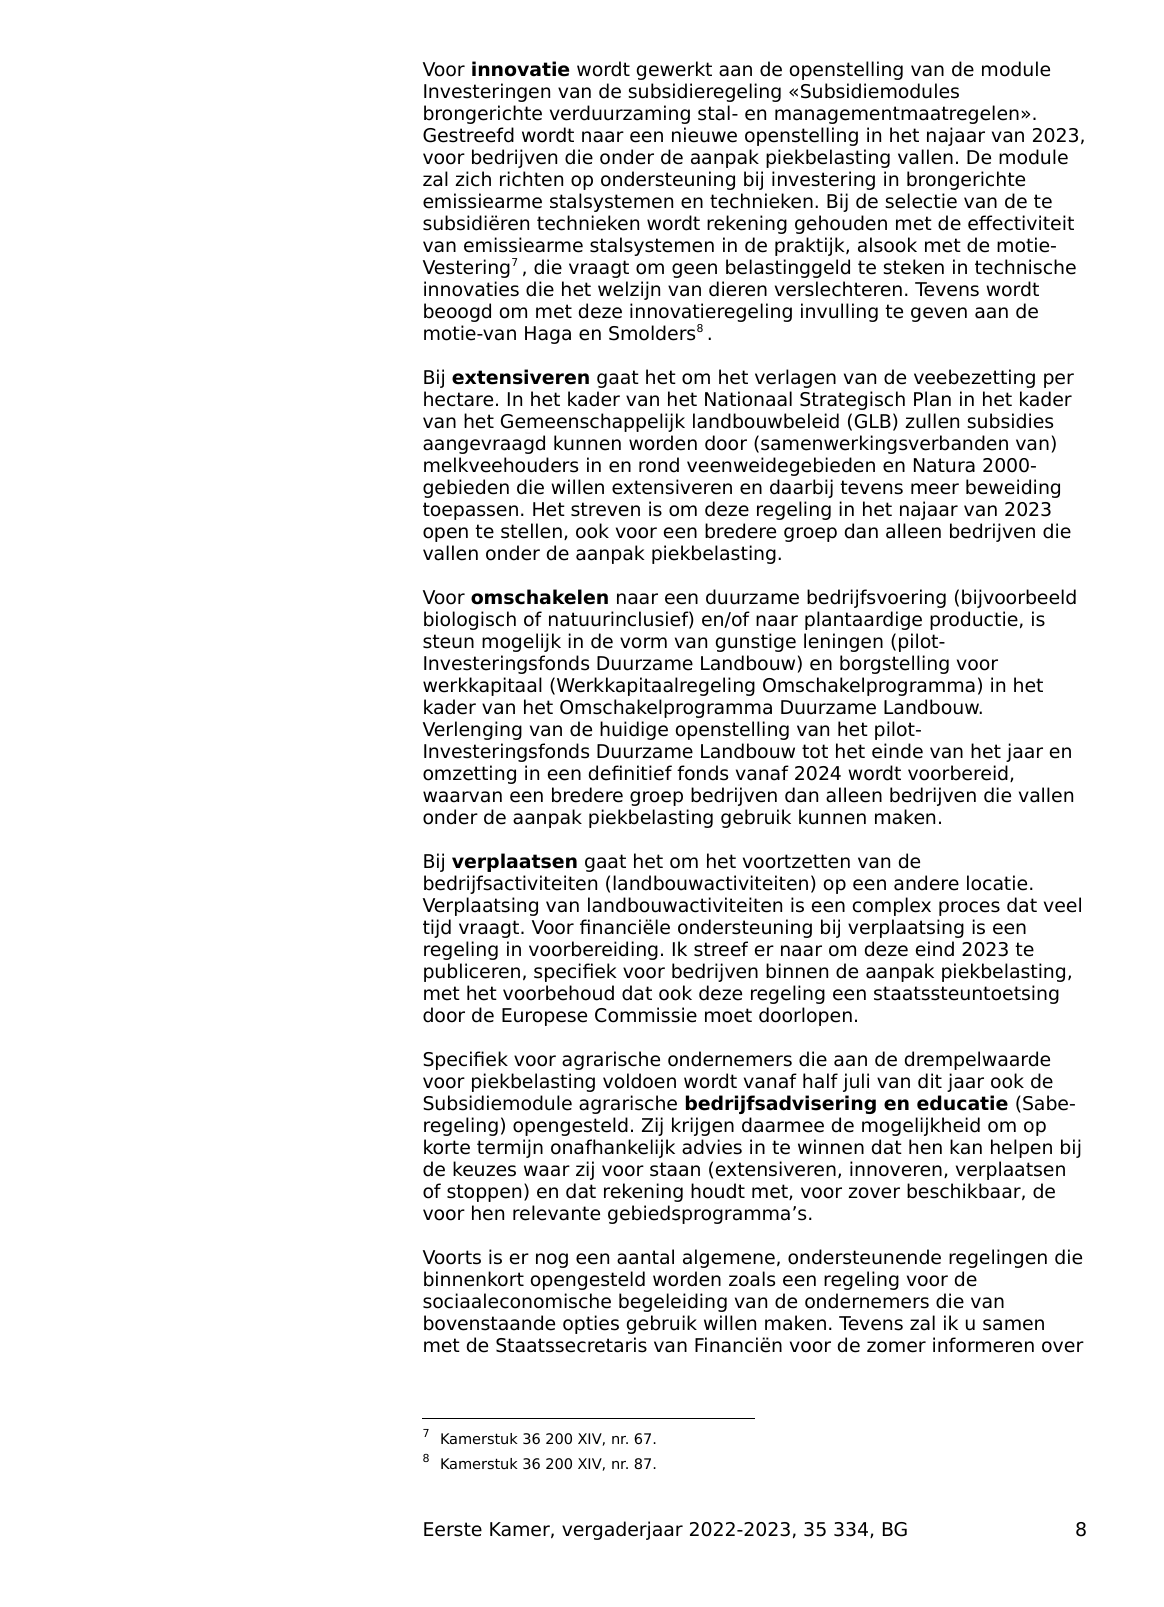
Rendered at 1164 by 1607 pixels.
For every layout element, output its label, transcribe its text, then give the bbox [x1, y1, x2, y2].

text Bij verplaatsen gaat het om het voortzetten van de bedrijfsactiviteiten (landbouwactiviteiten) op een andere locatie. Verplaatsing van landbouwactiviteiten is een complex proces dat veel tijd vraagt. Voor financiële ondersteuning bij verplaatsing is een regeling in voorbereiding. Ik streef er naar om deze eind 2023 te publiceren, specifiek voor bedrijven binnen de aanpak piekbelasting, met het voorbehoud dat ook deze regeling een staatssteuntoetsing door de Europese Commissie moet doorlopen. [422, 851, 1087, 1027]
text Voor innovatie wordt gewerkt aan de openstelling van de module Investeringen van de subsidieregeling «Subsidiemodules brongerichte verduurzaming stal- en managementmaatregelen». Gestreefd wordt naar een nieuwe openstelling in het najaar van 2023, voor bedrijven die onder de aanpak piekbelasting vallen. De module zal zich richten op ondersteuning bij investering in brongerichte emissiearme stalsystemen en technieken. Bij de selectie van de te subsidiëren technieken wordt rekening gehouden met de effectiviteit van emissiearme stalsystemen in de praktijk, alsook met de motie-Vestering, die vraagt om geen belastinggeld te steken in technische innovaties die het welzijn van dieren verslechteren. Tevens wordt beoogd om met deze innovatieregeling invulling te geven aan de motie-van Haga en Smolders. [422, 59, 1087, 345]
text Kamerstuk 36 200 XIV, nr. 67. [422, 1427, 1087, 1449]
text Voor omschakelen naar een duurzame bedrijfsvoering (bijvoorbeeld biologisch of natuurinclusief) en/of naar plantaardige productie, is steun mogelijk in de vorm van gunstige leningen (pilot-Investeringsfonds Duurzame Landbouw) en borgstelling voor werkkapitaal (Werkkapitaalregeling Omschakelprogramma) in het kader van het Omschakelprogramma Duurzame Landbouw. Verlenging van de huidige openstelling van het pilot-Investeringsfonds Duurzame Landbouw tot het einde van het jaar en omzetting in een definitief fonds vanaf 2024 wordt voorbereid, waarvan een bredere groep bedrijven dan alleen bedrijven die vallen onder de aanpak piekbelasting gebruik kunnen maken. [422, 587, 1087, 829]
text Bij extensiveren gaat het om het verlagen van de veebezetting per hectare. In het kader van het Nationaal Strategisch Plan in het kader van het Gemeenschappelijk landbouwbeleid (GLB) zullen subsidies aangevraagd kunnen worden door (samenwerkingsverbanden van) melkveehouders in en rond veenweidegebieden en Natura 2000-gebieden die willen extensiveren en daarbij tevens meer beweiding toepassen. Het streven is om deze regeling in het najaar van 2023 open te stellen, ook voor een bredere groep dan alleen bedrijven die vallen onder de aanpak piekbelasting. [422, 367, 1087, 565]
text Voorts is er nog een aantal algemene, ondersteunende regelingen die binnenkort opengesteld worden zoals een regeling voor de sociaaleconomische begeleiding van de ondernemers die van bovenstaande opties gebruik willen maken. Tevens zal ik u samen met de Staatssecretaris van Financiën voor de zomer informeren over [422, 1247, 1087, 1357]
text Specifiek voor agrarische ondernemers die aan de drempelwaarde voor piekbelasting voldoen wordt vanaf half juli van dit jaar ook de Subsidiemodule agrarische bedrijfsadvisering en educatie (Sabe-regeling) opengesteld. Zij krijgen daarmee de mogelijkheid om op korte termijn onafhankelijk advies in te winnen dat hen kan helpen bij de keuzes waar zij voor staan (extensiveren, innoveren, verplaatsen of stoppen) en dat rekening houdt met, voor zover beschikbaar, de voor hen relevante gebiedsprogramma’s. [422, 1049, 1087, 1225]
text Kamerstuk 36 200 XIV, nr. 87. [422, 1452, 1087, 1474]
